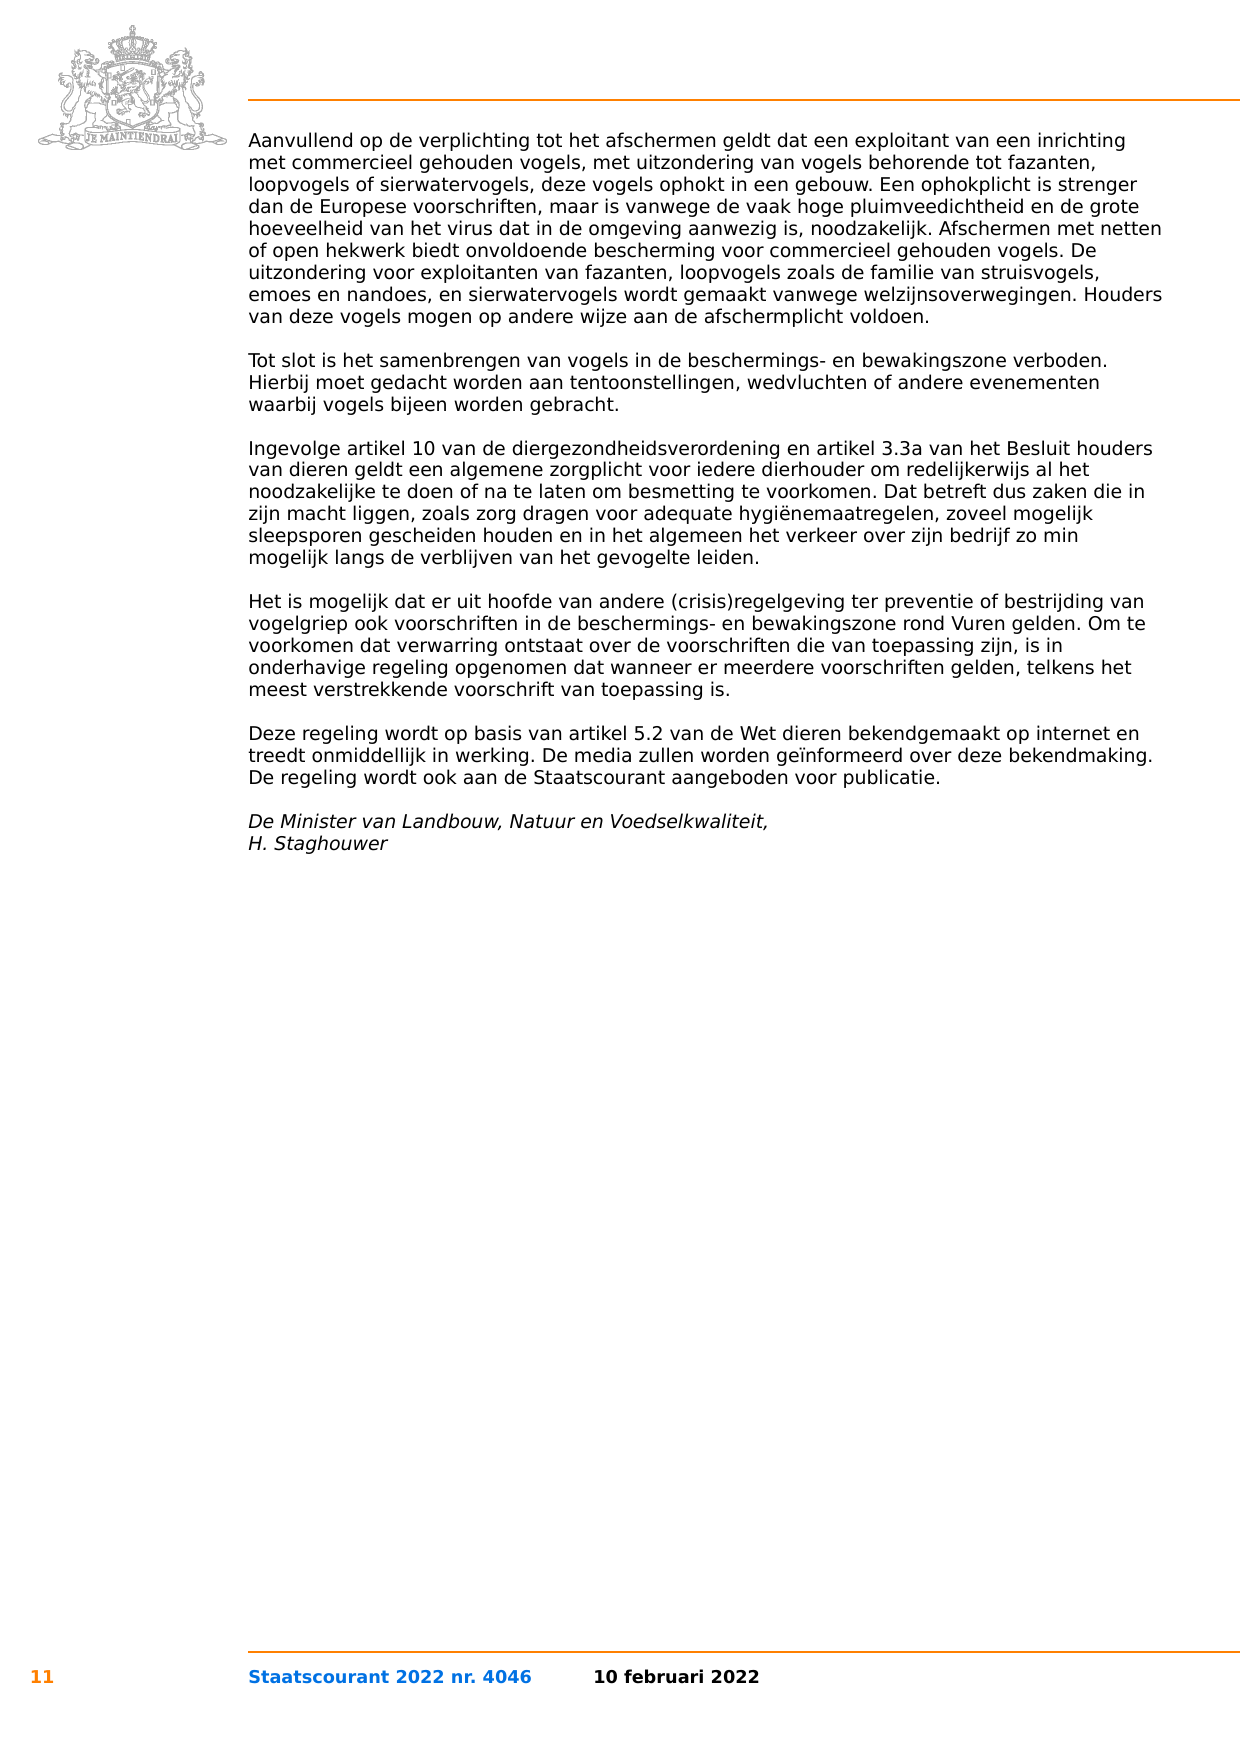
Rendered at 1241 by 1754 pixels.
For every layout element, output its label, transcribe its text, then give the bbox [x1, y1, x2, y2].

text Deze regeling wordt op basis van artikel 5.2 van de Wet dieren bekendgemaakt op internet en treedt onmiddellijk in werking. De media zullen worden geïnformeerd over deze bekendmaking. De regeling wordt ook aan de Staatscourant aangeboden voor publicatie. [248, 723, 1163, 789]
text Het is mogelijk dat er uit hoofde van andere (crisis)regelgeving ter preventie of bestrijding van vogelgriep ook voorschriften in de beschermings- en bewakingszone rond Vuren gelden. Om te voorkomen dat verwarring ontstaat over de voorschriften die van toepassing zijn, is in onderhavige regeling opgenomen dat wanneer er meerdere voorschriften gelden, telkens het meest verstrekkende voorschrift van toepassing is. [248, 591, 1163, 701]
text Tot slot is het samenbrengen van vogels in de beschermings- en bewakingszone verboden. Hierbij moet gedacht worden aan tentoonstellingen, wedvluchten of andere evenementen waarbij vogels bijeen worden gebracht. [248, 349, 1163, 416]
text Aanvullend op de verplichting tot het afschermen geldt dat een exploitant van een inrichting met commercieel gehouden vogels, met uitzondering van vogels behorende tot fazanten, loopvogels of sierwatervogels, deze vogels ophokt in een gebouw. Een ophokplicht is strenger dan de Europese voorschriften, maar is vanwege de vaak hoge pluimveedichtheid en de grote hoeveelheid van het virus dat in de omgeving aanwezig is, noodzakelijk. Afschermen met netten of open hekwerk biedt onvoldoende bescherming voor commercieel gehouden vogels. De uitzondering voor exploitanten van fazanten, loopvogels zoals de familie van struisvogels, emoes en nandoes, en sierwatervogels wordt gemaakt vanwege welzijnsoverwegingen. Houders van deze vogels mogen op andere wijze aan de afschermplicht voldoen. [248, 130, 1163, 328]
text De Minister van Landbouw, Natuur en Voedselkwaliteit, H. Staghouwer [248, 811, 1163, 855]
picture [38, 25, 227, 150]
text Ingevolge artikel 10 van de diergezondheidsverordening en artikel 3.3a van het Besluit houders van dieren geldt een algemene zorgplicht voor iedere dierhouder om redelijkerwijs al het noodzakelijke te doen of na te laten om besmetting te voorkomen. Dat betreft dus zaken die in zijn macht liggen, zoals zorg dragen voor adequate hygiënemaatregelen, zoveel mogelijk sleepsporen gescheiden houden en in het algemeen het verkeer over zijn bedrijf zo min mogelijk langs de verblijven van het gevogelte leiden. [248, 437, 1163, 569]
